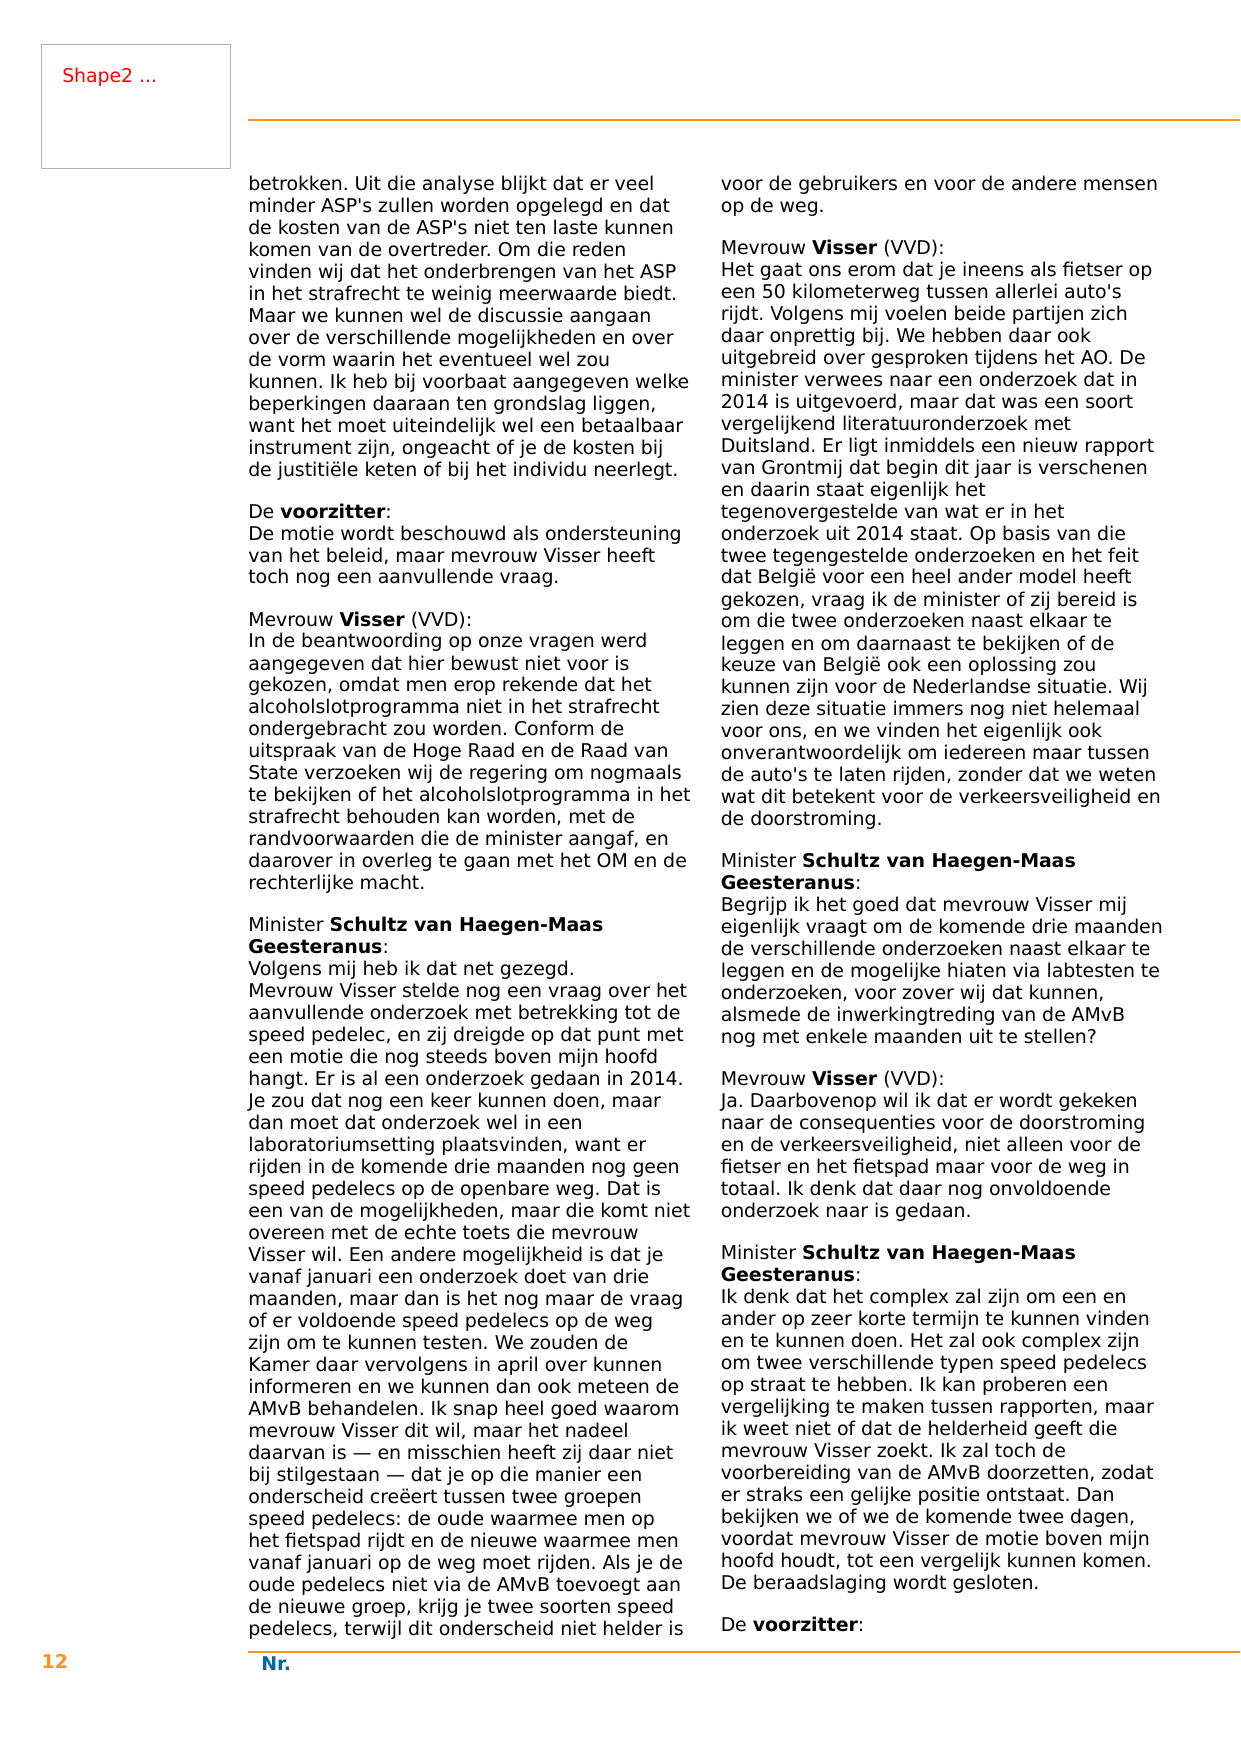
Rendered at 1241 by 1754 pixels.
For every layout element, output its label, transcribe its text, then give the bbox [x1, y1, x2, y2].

text Ik denk dat het complex zal zijn om een en ander op zeer korte termijn te kunnen vinden en te kunnen doen. Het zal ook complex zijn om twee verschillende typen speed pedelecs op straat te hebben. Ik kan proberen een vergelijking te maken tussen rapporten, maar ik weet niet of dat de helderheid geeft die mevrouw Visser zoekt. Ik zal toch de voorbereiding van de AMvB doorzetten, zodat er straks een gelijke positie ontstaat. Dan bekijken we of we de komende twee dagen, voordat mevrouw Visser de motie boven mijn hoofd houdt, tot een vergelijk kunnen komen. [721, 1286, 1163, 1572]
text betrokken. Uit die analyse blijkt dat er veel minder ASP's zullen worden opgelegd en dat de kosten van de ASP's niet ten laste kunnen komen van de overtreder. Om die reden vinden wij dat het onderbrengen van het ASP in het strafrecht te weinig meerwaarde biedt. Maar we kunnen wel de discussie aangaan over de verschillende mogelijkheden en over de vorm waarin het eventueel wel zou kunnen. Ik heb bij voorbaat aangegeven welke beperkingen daaraan ten grondslag liggen, want het moet uiteindelijk wel een betaalbaar instrument zijn, ongeacht of je de kosten bij de justitiële keten of bij het individu neerlegt. [248, 173, 691, 481]
text Minister Schultz van Haegen-Maas Geesteranus: [721, 1242, 1163, 1286]
text De voorzitter: [721, 1613, 1163, 1636]
text Volgens mij heb ik dat net gezegd. [248, 958, 691, 980]
text Mevrouw Visser stelde nog een vraag over het aanvullende onderzoek met betrekking tot de speed pedelec, en zij dreigde op dat punt met een motie die nog steeds boven mijn hoofd hangt. Er is al een onderzoek gedaan in 2014. Je zou dat nog een keer kunnen doen, maar dan moet dat onderzoek wel in een laboratoriumsetting plaatsvinden, want er rijden in de komende drie maanden nog geen speed pedelecs op de openbare weg. Dat is een van de mogelijkheden, maar die komt niet overeen met de echte toets die mevrouw Visser wil. Een andere mogelijkheid is dat je vanaf januari een onderzoek doet van drie maanden, maar dan is het nog maar de vraag of er voldoende speed pedelecs op de weg zijn om te kunnen testen. We zouden de Kamer daar vervolgens in april over kunnen informeren en we kunnen dan ook meteen de AMvB behandelen. Ik snap heel goed waarom mevrouw Visser dit wil, maar het nadeel daarvan is — en misschien heeft zij daar niet bij stilgestaan — dat je op die manier een onderscheid creëert tussen twee groepen speed pedelecs: de oude waarmee men op het fietspad rijdt en de nieuwe waarmee men vanaf januari op de weg moet rijden. Als je de oude pedelecs niet via de AMvB toevoegt aan de nieuwe groep, krijg je twee soorten speed pedelecs, terwijl dit onderscheid niet helder is [248, 980, 691, 1639]
text Mevrouw Visser (VVD): [248, 608, 691, 630]
text Mevrouw Visser (VVD): [721, 1068, 1163, 1090]
text Begrijp ik het goed dat mevrouw Visser mij eigenlijk vraagt om de komende drie maanden de verschillende onderzoeken naast elkaar te leggen en de mogelijke hiaten via labtesten te onderzoeken, voor zover wij dat kunnen, alsmede de inwerkingtreding van de AMvB nog met enkele maanden uit te stellen? [721, 894, 1163, 1048]
text De voorzitter: [248, 501, 691, 522]
text Minister Schultz van Haegen-Maas Geesteranus: [721, 850, 1163, 894]
text De motie wordt beschouwd als ondersteuning van het beleid, maar mevrouw Visser heeft toch nog een aanvullende vraag. [248, 522, 691, 588]
text voor de gebruikers en voor de andere mensen op de weg. [721, 173, 1163, 217]
text Minister Schultz van Haegen-Maas Geesteranus: [248, 914, 691, 958]
text Mevrouw Visser (VVD): [721, 237, 1163, 259]
text Het gaat ons erom dat je ineens als fietser op een 50 kilometerweg tussen allerlei auto's rijdt. Volgens mij voelen beide partijen zich daar onprettig bij. We hebben daar ook uitgebreid over gesproken tijdens het AO. De minister verwees naar een onderzoek dat in 2014 is uitgevoerd, maar dat was een soort vergelijkend literatuuronderzoek met Duitsland. Er ligt inmiddels een nieuw rapport van Grontmij dat begin dit jaar is verschenen en daarin staat eigenlijk het tegenovergestelde van wat er in het onderzoek uit 2014 staat. Op basis van die twee tegengestelde onderzoeken en het feit dat België voor een heel ander model heeft gekozen, vraag ik de minister of zij bereid is om die twee onderzoeken naast elkaar te leggen en om daarnaast te bekijken of de keuze van België ook een oplossing zou kunnen zijn voor de Nederlandse situatie. Wij zien deze situatie immers nog niet helemaal voor ons, en we vinden het eigenlijk ook onverantwoordelijk om iedereen maar tussen de auto's te laten rijden, zonder dat we weten wat dit betekent voor de verkeersveiligheid en de doorstroming. [721, 259, 1163, 830]
text De beraadslaging wordt gesloten. [721, 1572, 1163, 1593]
text In de beantwoording op onze vragen werd aangegeven dat hier bewust niet voor is gekozen, omdat men erop rekende dat het alcoholslotprogramma niet in het strafrecht ondergebracht zou worden. Conform de uitspraak van de Hoge Raad en de Raad van State verzoeken wij de regering om nogmaals te bekijken of het alcoholslotprogramma in het strafrecht behouden kan worden, met de randvoorwaarden die de minister aangaf, en daarover in overleg te gaan met het OM en de rechterlijke macht. [248, 630, 691, 894]
text Ja. Daarbovenop wil ik dat er wordt gekeken naar de consequenties voor de doorstroming en de verkeersveiligheid, niet alleen voor de fietser en het fietspad maar voor de weg in totaal. Ik denk dat daar nog onvoldoende onderzoek naar is gedaan. [721, 1090, 1163, 1222]
